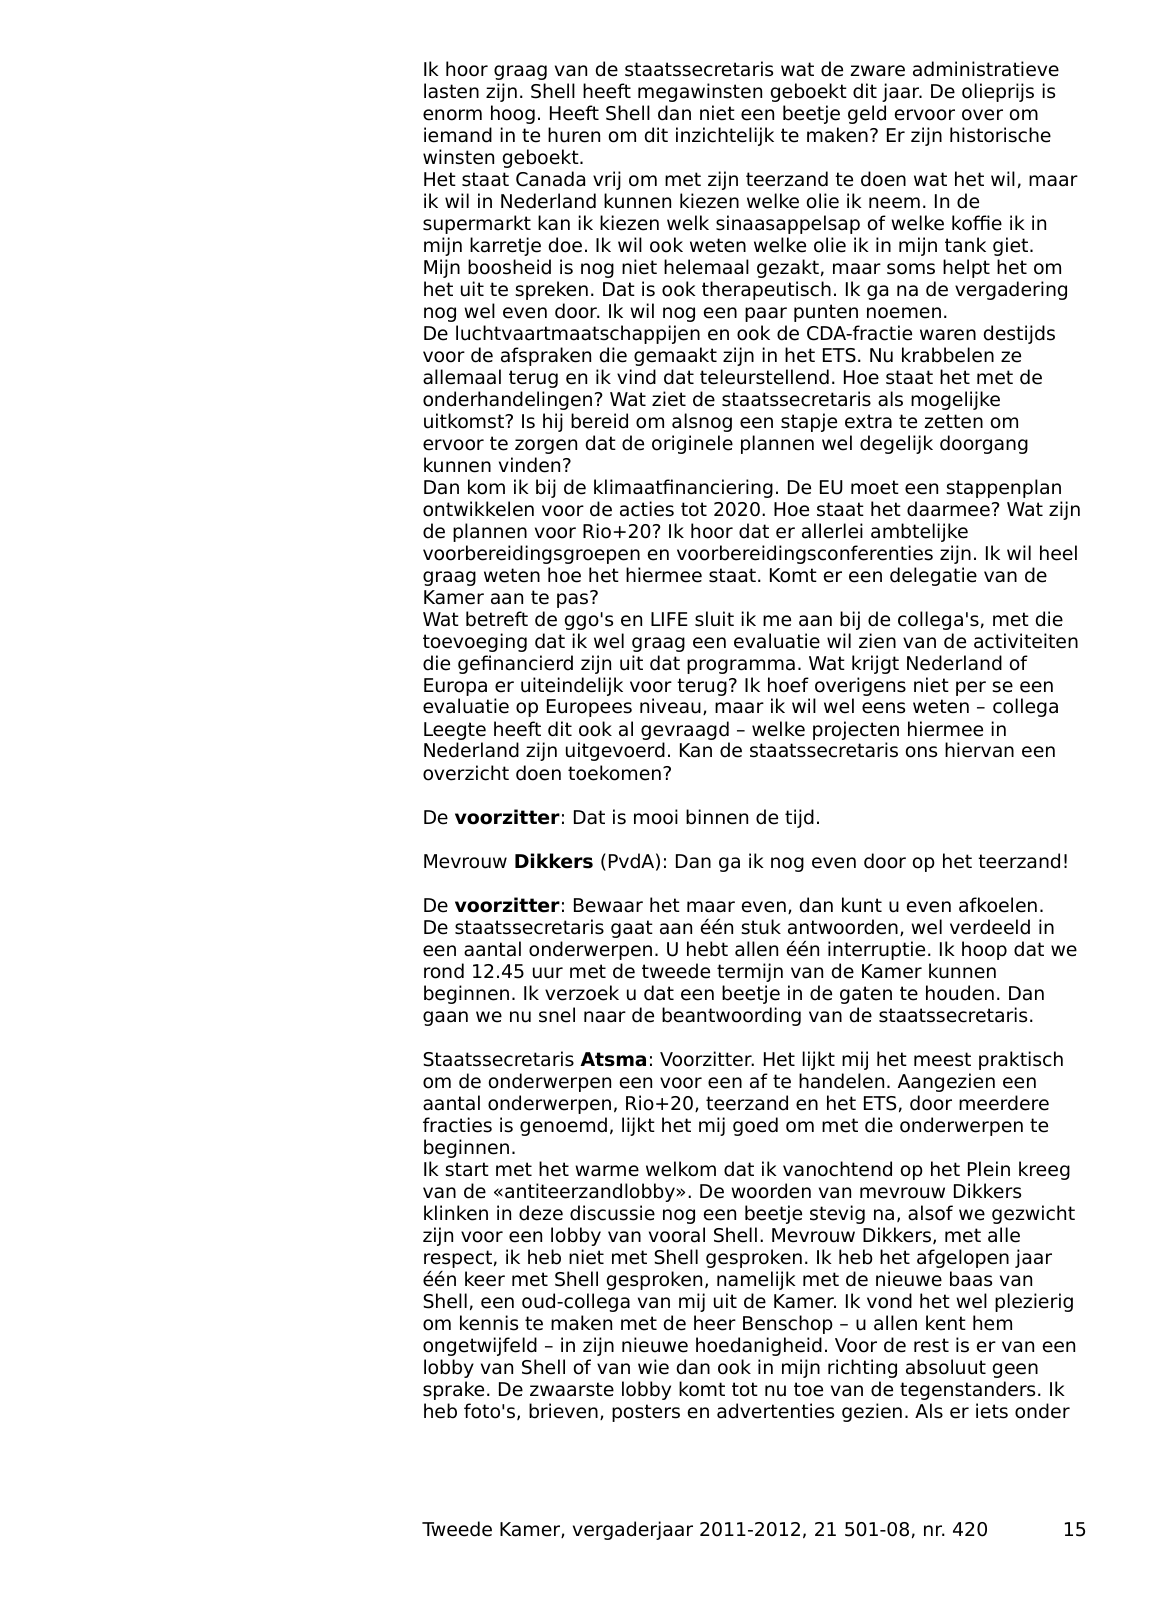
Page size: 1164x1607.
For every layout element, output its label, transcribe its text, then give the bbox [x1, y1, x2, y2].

text Wat betreft de ggo's en LIFE sluit ik me aan bij de collega's, met die toevoeging dat ik wel graag een evaluatie wil zien van de activiteiten die gefinancierd zijn uit dat programma. Wat krijgt Nederland of Europa er uiteindelijk voor terug? Ik hoef overigens niet per se een evaluatie op Europees niveau, maar ik wil wel eens weten – collega Leegte heeft dit ook al gevraagd – welke projecten hiermee in Nederland zijn uitgevoerd. Kan de staatssecretaris ons hiervan een overzicht doen toekomen? [422, 608, 1087, 784]
text Mijn boosheid is nog niet helemaal gezakt, maar soms helpt het om het uit te spreken. Dat is ook therapeutisch. Ik ga na de vergadering nog wel even door. Ik wil nog een paar punten noemen. [422, 257, 1087, 323]
text Het staat Canada vrij om met zijn teerzand te doen wat het wil, maar ik wil in Nederland kunnen kiezen welke olie ik neem. In de supermarkt kan ik kiezen welk sinaasappelsap of welke koffie ik in mijn karretje doe. Ik wil ook weten welke olie ik in mijn tank giet. [422, 169, 1087, 257]
text De staatssecretaris gaat aan één stuk antwoorden, wel verdeeld in een aantal onderwerpen. U hebt allen één interruptie. Ik hoop dat we rond 12.45 uur met de tweede termijn van de Kamer kunnen beginnen. Ik verzoek u dat een beetje in de gaten te houden. Dan gaan we nu snel naar de beantwoording van de staatssecretaris. [422, 917, 1087, 1027]
text Dan kom ik bij de klimaatfinanciering. De EU moet een stappenplan ontwikkelen voor de acties tot 2020. Hoe staat het daarmee? Wat zijn de plannen voor Rio+20? Ik hoor dat er allerlei ambtelijke voorbereidingsgroepen en voorbereidingsconferenties zijn. Ik wil heel graag weten hoe het hiermee staat. Komt er een delegatie van de Kamer aan te pas? [422, 477, 1087, 608]
text Ik start met het warme welkom dat ik vanochtend op het Plein kreeg van de «antiteerzandlobby». De woorden van mevrouw Dikkers klinken in deze discussie nog een beetje stevig na, alsof we gezwicht zijn voor een lobby van vooral Shell. Mevrouw Dikkers, met alle respect, ik heb niet met Shell gesproken. Ik heb het afgelopen jaar één keer met Shell gesproken, namelijk met de nieuwe baas van Shell, een oud-collega van mij uit de Kamer. Ik vond het wel plezierig om kennis te maken met de heer Benschop – u allen kent hem ongetwijfeld – in zijn nieuwe hoedanigheid. Voor de rest is er van een lobby van Shell of van wie dan ook in mijn richting absoluut geen sprake. De zwaarste lobby komt tot nu toe van de tegenstanders. Ik heb foto's, brieven, posters en advertenties gezien. Als er iets onder [422, 1159, 1087, 1423]
text Mevrouw Dikkers (PvdA): Dan ga ik nog even door op het teerzand! [422, 851, 1087, 873]
text De voorzitter: Dat is mooi binnen de tijd. [422, 807, 1087, 828]
text Staatssecretaris Atsma: Voorzitter. Het lijkt mij het meest praktisch om de onderwerpen een voor een af te handelen. Aangezien een aantal onderwerpen, Rio+20, teerzand en het ETS, door meerdere fracties is genoemd, lijkt het mij goed om met die onderwerpen te beginnen. [422, 1049, 1087, 1159]
text De voorzitter: Bewaar het maar even, dan kunt u even afkoelen. [422, 895, 1087, 917]
text Ik hoor graag van de staatssecretaris wat de zware administratieve lasten zijn. Shell heeft megawinsten geboekt dit jaar. De olieprijs is enorm hoog. Heeft Shell dan niet een beetje geld ervoor over om iemand in te huren om dit inzichtelijk te maken? Er zijn historische winsten geboekt. [422, 59, 1087, 169]
text De luchtvaartmaatschappijen en ook de CDA-fractie waren destijds voor de afspraken die gemaakt zijn in het ETS. Nu krabbelen ze allemaal terug en ik vind dat teleurstellend. Hoe staat het met de onderhandelingen? Wat ziet de staatssecretaris als mogelijke uitkomst? Is hij bereid om alsnog een stapje extra te zetten om ervoor te zorgen dat de originele plannen wel degelijk doorgang kunnen vinden? [422, 323, 1087, 477]
